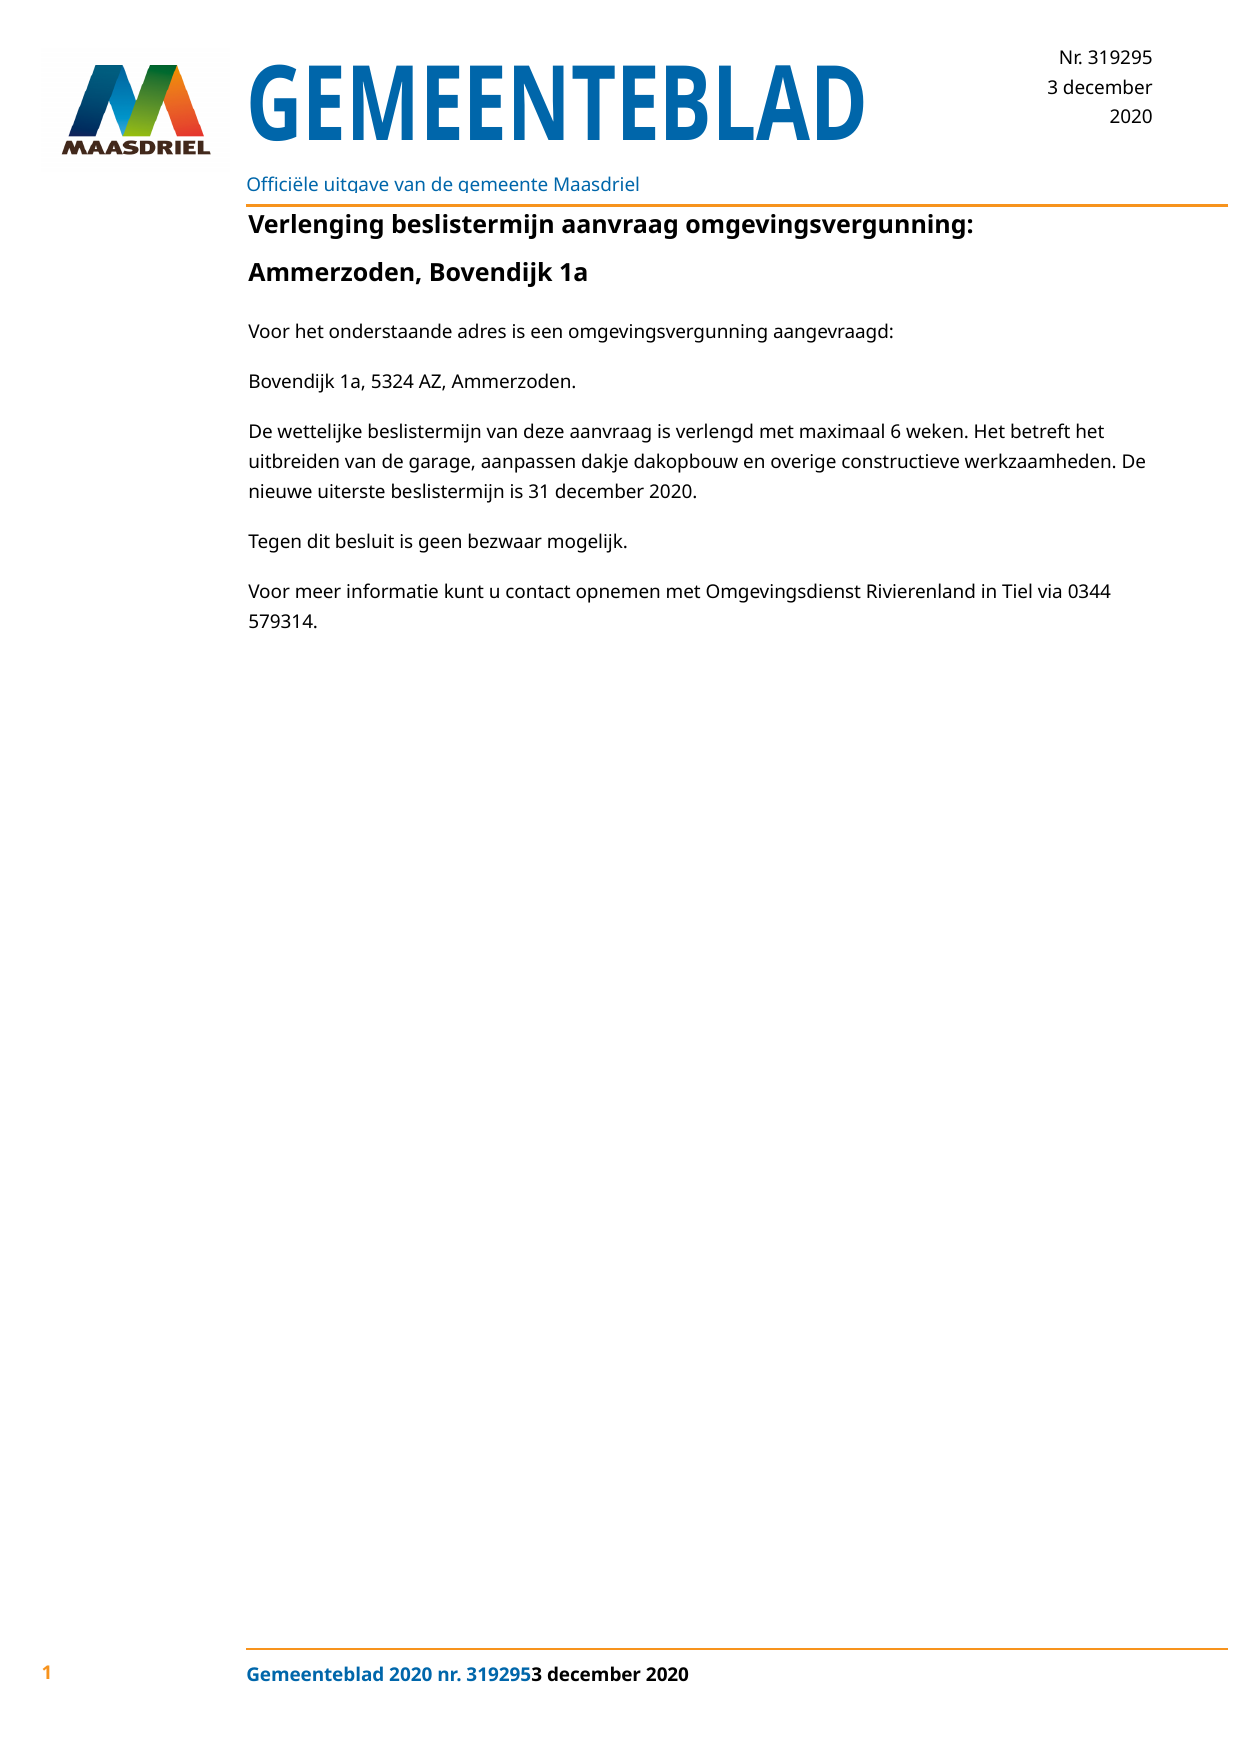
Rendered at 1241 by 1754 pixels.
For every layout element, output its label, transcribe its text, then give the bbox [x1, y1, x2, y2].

text De wettelijke beslistermijn van deze aanvraag is verlengd met maximaal 6 weken. Het betreft het uitbreiden van de garage, aanpassen dakje dakopbouw en overige constructieve werkzaamheden. De nieuwe uiterste beslistermijn is 31 december 2020. [248, 419, 1152, 504]
text Bovendijk 1a, 5324 AZ, Ammerzoden. [248, 368, 1152, 394]
text Verlenging beslistermijn aanvraag omgevingsvergunning: Ammerzoden, Bovendijk 1a [248, 207, 1152, 288]
picture [41, 47, 231, 172]
text Tegen dit besluit is geen bezwaar mogelijk. [248, 528, 1152, 554]
text Voor het onderstaande adres is een omgevingsvergunning aangevraagd: [248, 318, 1152, 344]
text Voor meer informatie kunt u contact opnemen met Omgevingsdienst Rivierenland in Tiel via 0344 579314. [248, 579, 1152, 634]
